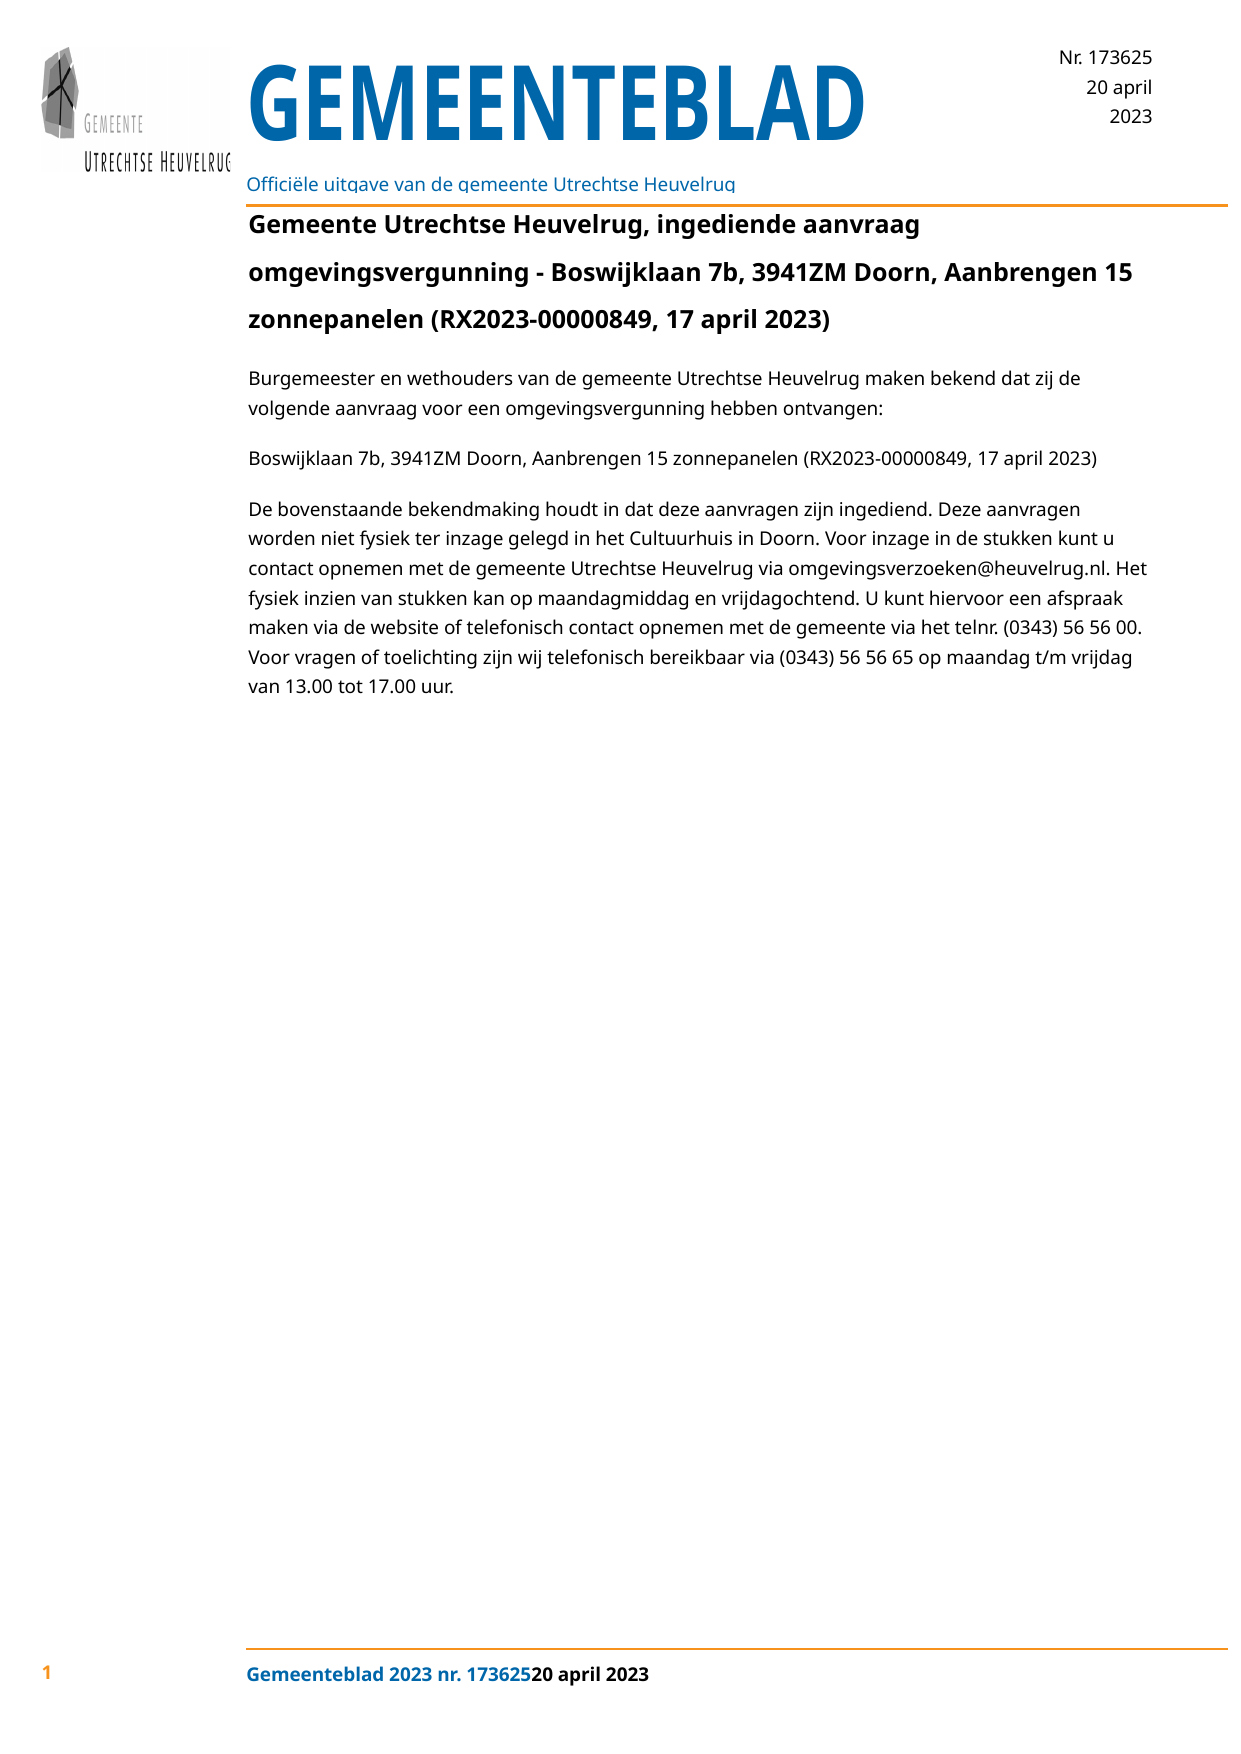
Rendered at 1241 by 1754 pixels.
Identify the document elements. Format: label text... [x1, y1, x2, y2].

text Gemeente Utrechtse Heuvelrug, ingediende aanvraag omgevingsvergunning - Boswijklaan 7b, 3941ZM Doorn, Aanbrengen 15 zonnepanelen (RX2023-00000849, 17 april 2023) [248, 207, 1152, 336]
text Burgemeester en wethouders van de gemeente Utrechtse Heuvelrug maken bekend dat zij de volgende aanvraag voor een omgevingsvergunning hebben ontvangen: [248, 366, 1152, 421]
picture [41, 47, 231, 172]
text Boswijklaan 7b, 3941ZM Doorn, Aanbrengen 15 zonnepanelen (RX2023-00000849, 17 april 2023) [248, 446, 1152, 471]
text De bovenstaande bekendmaking houdt in dat deze aanvragen zijn ingediend. Deze aanvragen worden niet fysiek ter inzage gelegd in het Cultuurhuis in Doorn. Voor inzage in de stukken kunt u contact opnemen met de gemeente Utrechtse Heuvelrug via omgevingsverzoeken@heuvelrug.nl. Het fysiek inzien van stukken kan op maandagmiddag en vrijdagochtend. U kunt hiervoor een afspraak maken via de website of telefonisch contact opnemen met de gemeente via het telnr. (0343) 56 56 00. Voor vragen of toelichting zijn wij telefonisch bereikbaar via (0343) 56 56 65 op maandag t/m vrijdag van 13.00 tot 17.00 uur. [248, 496, 1152, 699]
